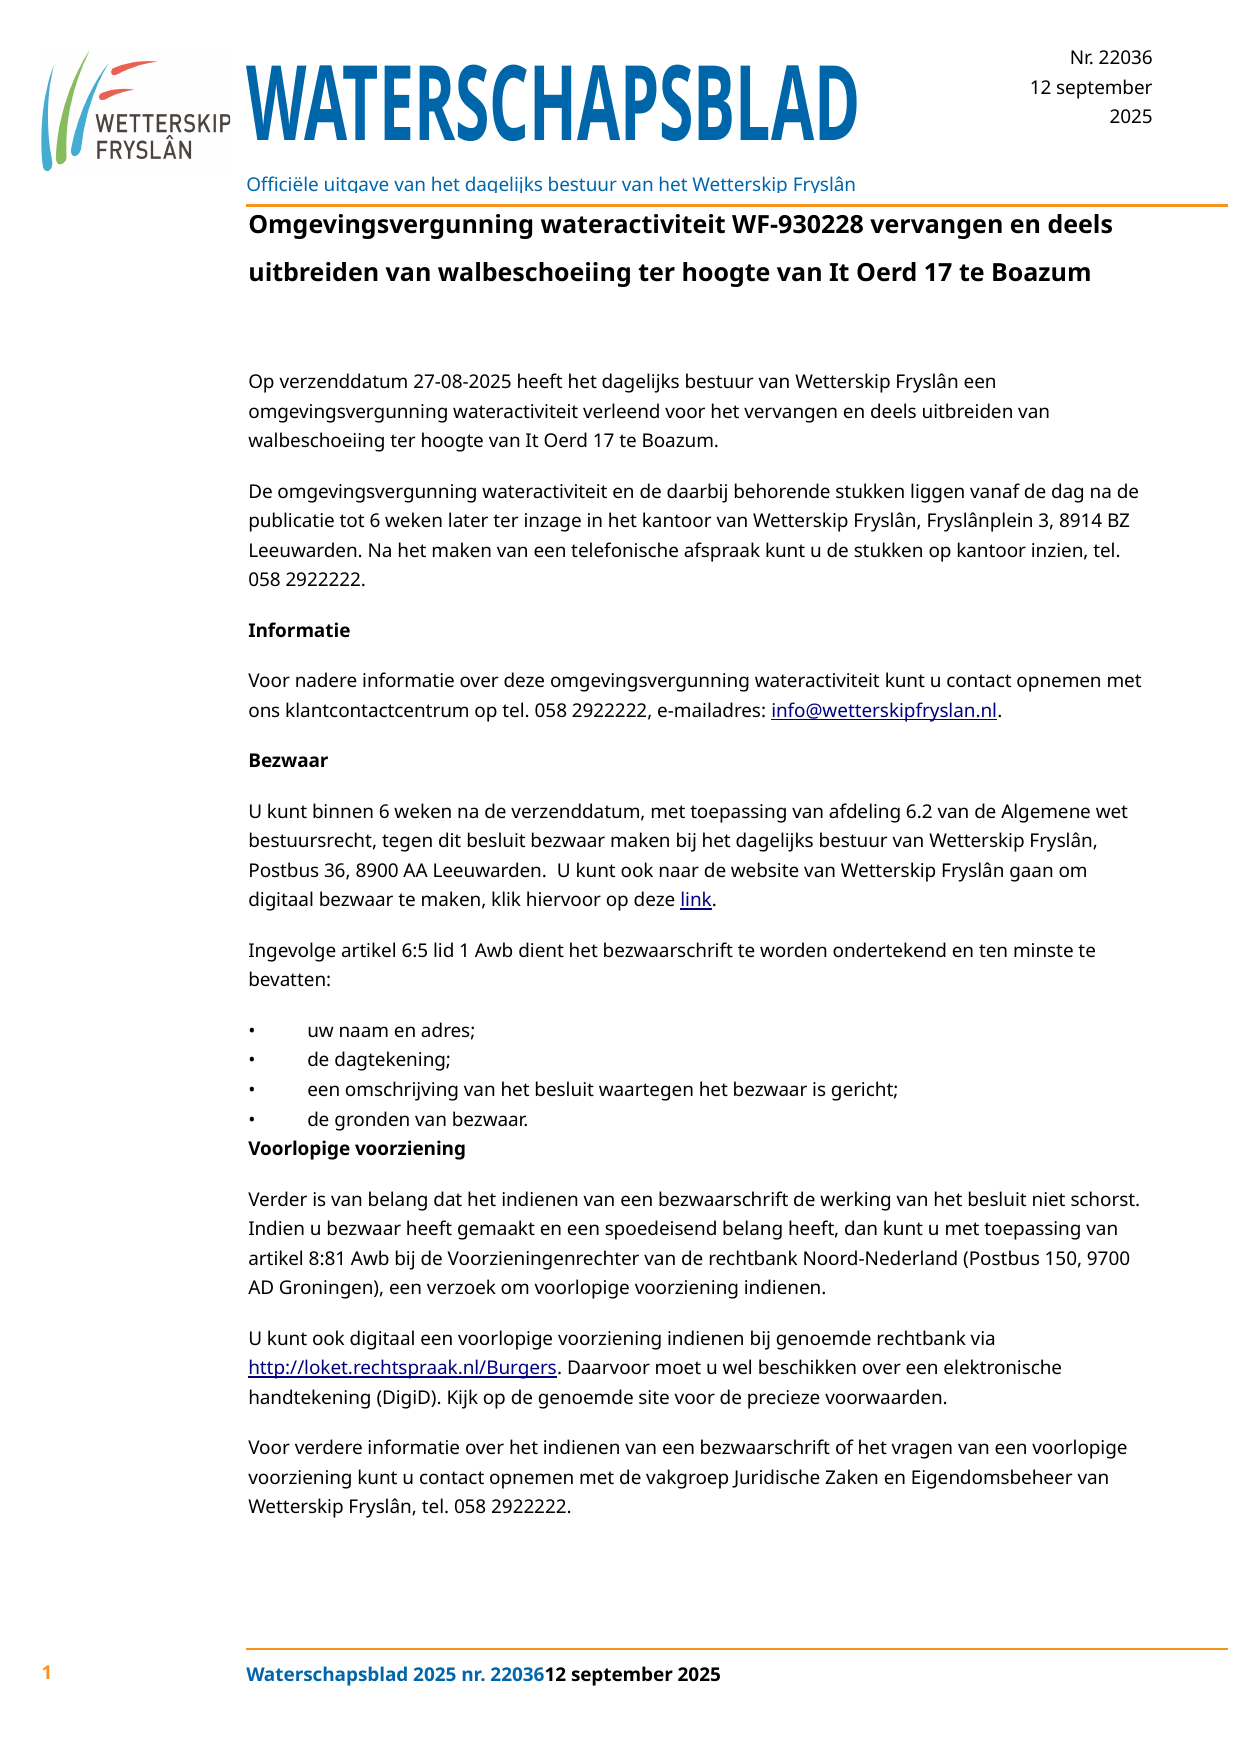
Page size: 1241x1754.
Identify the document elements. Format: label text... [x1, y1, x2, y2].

list de dagtekening; [248, 1047, 1152, 1072]
list de gronden van bezwaar. [248, 1106, 1152, 1132]
text Voorlopige voorziening [248, 1135, 1152, 1161]
text Ingevolge artikel 6:5 lid 1 Awb dient het bezwaarschrift te worden ondertekend en ten minste te bevatten: [248, 937, 1152, 992]
text Bezwaar [248, 747, 1152, 773]
text De omgevingsvergunning wateractiviteit en de daarbij behorende stukken liggen vanaf de dag na de publicatie tot 6 weken later ter inzage in het kantoor van Wetterskip Fryslân, Fryslânplein 3, 8914 BZ Leeuwarden. Na het maken van een telefonische afspraak kunt u de stukken op kantoor inzien, tel. 058 2922222. [248, 478, 1152, 592]
text Omgevingsvergunning wateractiviteit WF-930228 vervangen en deels uitbreiden van walbeschoeiing ter hoogte van It Oerd 17 te Boazum [248, 207, 1152, 288]
text Op verzenddatum 27-08-2025 heeft het dagelijks bestuur van Wetterskip Fryslân een omgevingsvergunning wateractiviteit verleend voor het vervangen en deels uitbreiden van walbeschoeiing ter hoogte van It Oerd 17 te Boazum. [248, 368, 1152, 453]
text Voor verdere informatie over het indienen van een bezwaarschrift of het vragen van een voorlopige voorziening kunt u contact opnemen met de vakgroep Juridische Zaken en Eigendomsbeheer van Wetterskip Fryslân, tel. 058 2922222. [248, 1434, 1152, 1519]
text Informatie [248, 617, 1152, 643]
text U kunt binnen 6 weken na de verzenddatum, met toepassing van afdeling 6.2 van de Algemene wet bestuursrecht, tegen dit besluit bezwaar maken bij het dagelijks bestuur van Wetterskip Fryslân, Postbus 36, 8900 AA Leeuwarden. U kunt ook naar de website van Wetterskip Fryslân gaan om digitaal bezwaar te maken, klik hiervoor op deze link. [248, 798, 1152, 912]
list uw naam en adres; [248, 1017, 1152, 1043]
text U kunt ook digitaal een voorlopige voorziening indienen bij genoemde rechtbank via http://loket.rechtspraak.nl/Burgers. Daarvoor moet u wel beschikken over een elektronische handtekening (DigiD). Kijk op de genoemde site voor de precieze voorwaarden. [248, 1325, 1152, 1410]
text Verder is van belang dat het indienen van een bezwaarschrift de werking van het besluit niet schorst. Indien u bezwaar heeft gemaakt en een spoedeisend belang heeft, dan kunt u met toepassing van artikel 8:81 Awb bij de Voorzieningenrechter van de rechtbank Noord-Nederland (Postbus 150, 9700 AD Groningen), een verzoek om voorlopige voorziening indienen. [248, 1186, 1152, 1300]
list een omschrijving van het besluit waartegen het bezwaar is gericht; [248, 1076, 1152, 1102]
picture [41, 47, 231, 172]
text Voor nadere informatie over deze omgevingsvergunning wateractiviteit kunt u contact opnemen met ons klantcontactcentrum op tel. 058 2922222, e-mailadres: info@wetterskipfryslan.nl. [248, 667, 1152, 723]
